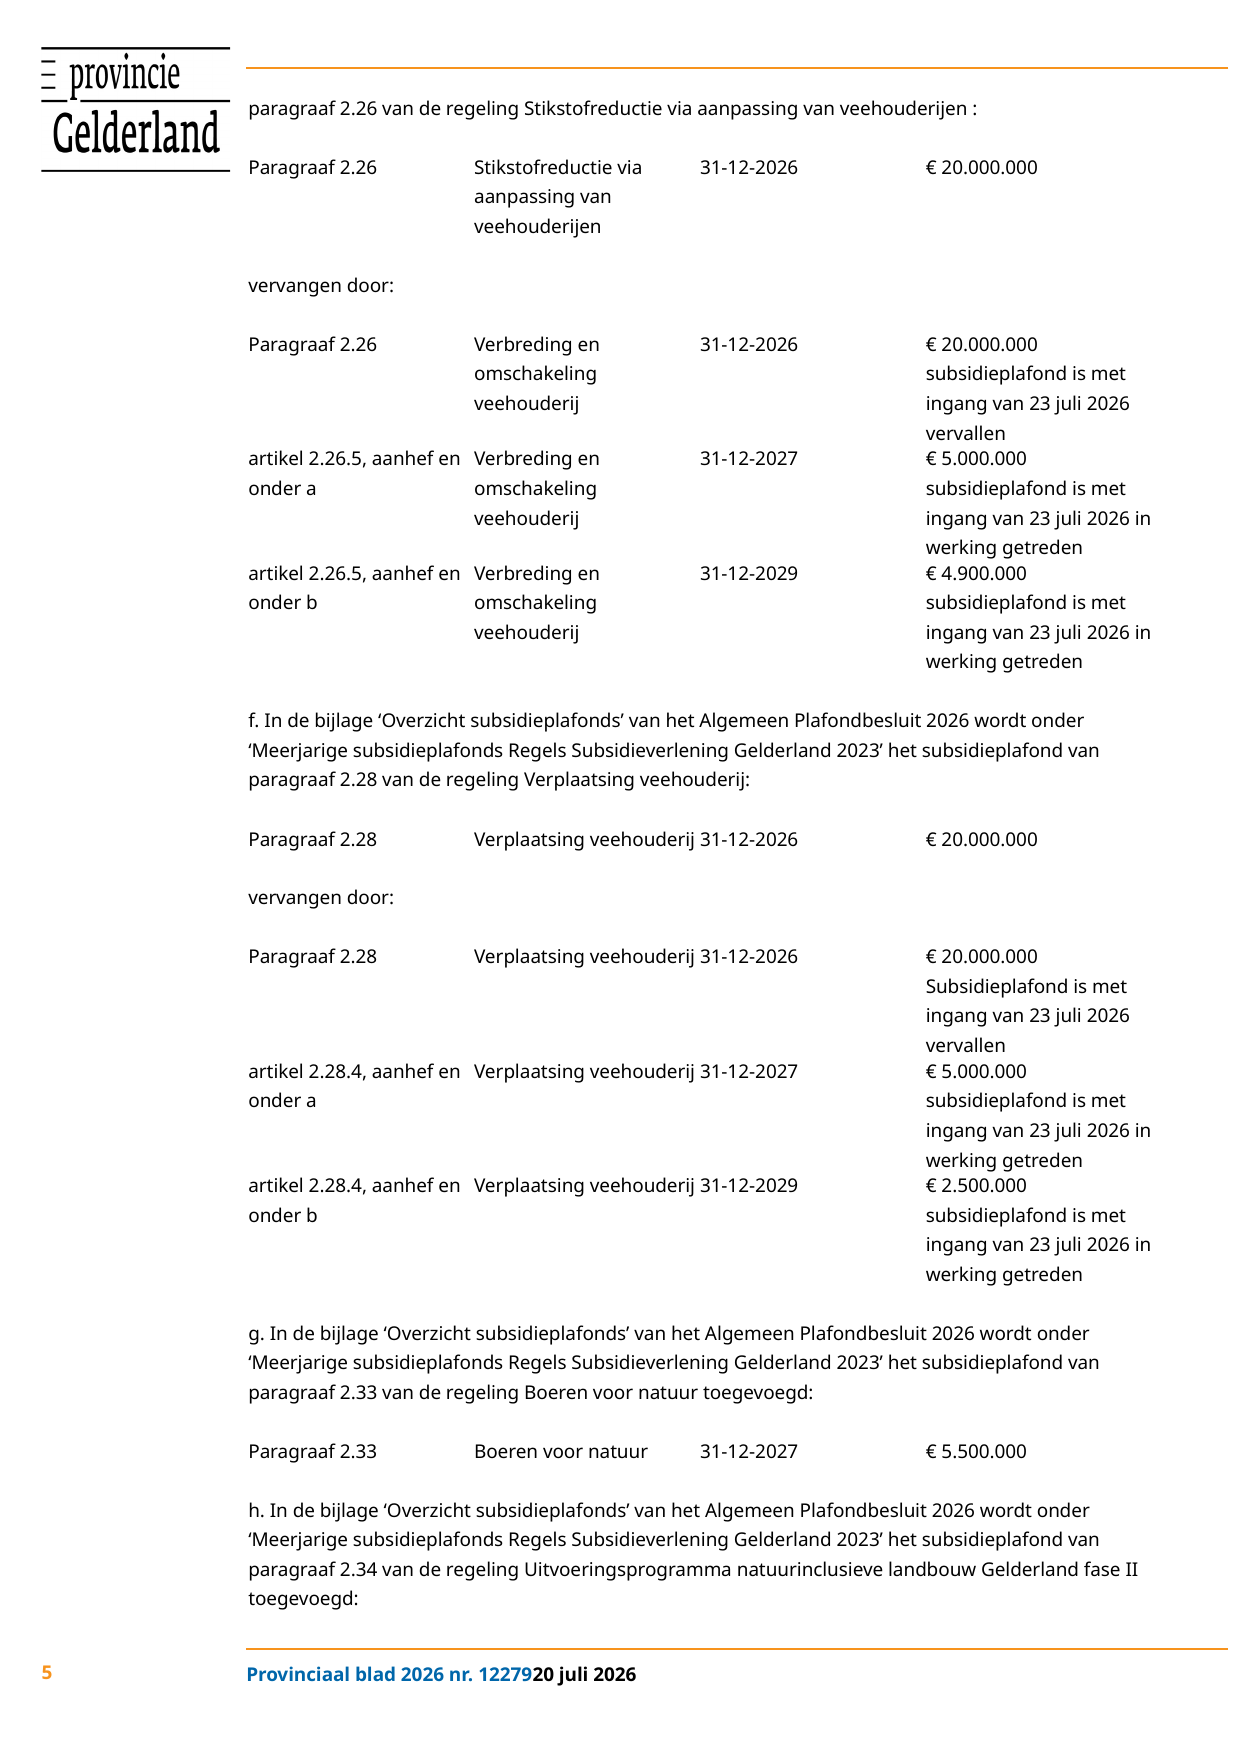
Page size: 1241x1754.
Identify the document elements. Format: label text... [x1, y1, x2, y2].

table_cell 31-12-2027 [700, 1058, 926, 1172]
table_header Boeren voor natuur [474, 1438, 700, 1464]
table_cell Verbreding en omschakeling veehouderij [474, 446, 700, 560]
table_cell € 4.900.000 subsidieplafond is met ingang van 23 juli 2026 in werking getreden [926, 560, 1152, 674]
table_cell artikel 2.26.5, aanhef en onder b [248, 560, 474, 674]
text vervangen door: [248, 884, 1152, 910]
text h. In de bijlage ‘Overzicht subsidieplafonds’ van het Algemeen Plafondbesluit 2026 wordt onder ‘Meerjarige subsidieplafonds Regels Subsidieverlening Gelderland 2023’ het subsidieplafond van paragraaf 2.34 van de regeling Uitvoeringsprogramma natuurinclusieve landbouw Gelderland fase II toegevoegd: [248, 1497, 1152, 1611]
table_cell 31-12-2027 [700, 446, 926, 560]
table_cell 31-12-2029 [700, 560, 926, 674]
table_header 31-12-2026 [700, 154, 926, 239]
table_header 31-12-2027 [700, 1438, 926, 1464]
table_cell € 5.000.000 subsidieplafond is met ingang van 23 juli 2026 in werking getreden [926, 446, 1152, 560]
table_cell artikel 2.28.4, aanhef en onder a [248, 1058, 474, 1172]
table_header Paragraaf 2.28 [248, 944, 474, 1058]
table_cell € 2.500.000 subsidieplafond is met ingang van 23 juli 2026 in werking getreden [926, 1173, 1152, 1287]
table_cell Verplaatsing veehouderij [474, 1173, 700, 1287]
table_header Paragraaf 2.26 [248, 331, 474, 446]
table_header € 20.000.000 Subsidieplafond is met ingang van 23 juli 2026 vervallen [926, 944, 1152, 1058]
text f. In de bijlage ‘Overzicht subsidieplafonds’ van het Algemeen Plafondbesluit 2026 wordt onder ‘Meerjarige subsidieplafonds Regels Subsidieverlening Gelderland 2023’ het subsidieplafond van paragraaf 2.28 van de regeling Verplaatsing veehouderij: [248, 707, 1152, 792]
text vervangen door: [248, 272, 1152, 297]
table_header 31-12-2026 [700, 826, 926, 851]
table_cell Verplaatsing veehouderij [474, 1058, 700, 1172]
table_header Paragraaf 2.28 [248, 826, 474, 851]
text paragraaf 2.26 van de regeling Stikstofreductie via aanpassing van veehouderijen : [248, 95, 1152, 121]
table_header Stikstofreductie via aanpassing van veehouderijen [474, 154, 700, 239]
table_header € 20.000.000 subsidieplafond is met ingang van 23 juli 2026 vervallen [926, 331, 1152, 446]
picture [41, 47, 231, 172]
table_header Verplaatsing veehouderij [474, 826, 700, 851]
table_header € 5.500.000 [926, 1438, 1152, 1464]
table_header Paragraaf 2.33 [248, 1438, 474, 1464]
table_header € 20.000.000 [926, 826, 1152, 851]
table_header € 20.000.000 [926, 154, 1152, 239]
table_cell Verbreding en omschakeling veehouderij [474, 560, 700, 674]
text g. In de bijlage ‘Overzicht subsidieplafonds’ van het Algemeen Plafondbesluit 2026 wordt onder ‘Meerjarige subsidieplafonds Regels Subsidieverlening Gelderland 2023’ het subsidieplafond van paragraaf 2.33 van de regeling Boeren voor natuur toegevoegd: [248, 1320, 1152, 1405]
table_cell € 5.000.000 subsidieplafond is met ingang van 23 juli 2026 in werking getreden [926, 1058, 1152, 1172]
table_cell 31-12-2029 [700, 1173, 926, 1287]
table_header Verplaatsing veehouderij [474, 944, 700, 1058]
table_cell artikel 2.26.5, aanhef en onder a [248, 446, 474, 560]
table_header 31-12-2026 [700, 331, 926, 446]
table_header Verbreding en omschakeling veehouderij [474, 331, 700, 446]
table_header 31-12-2026 [700, 944, 926, 1058]
table_header Paragraaf 2.26 [248, 154, 474, 239]
table_cell artikel 2.28.4, aanhef en onder b [248, 1173, 474, 1287]
